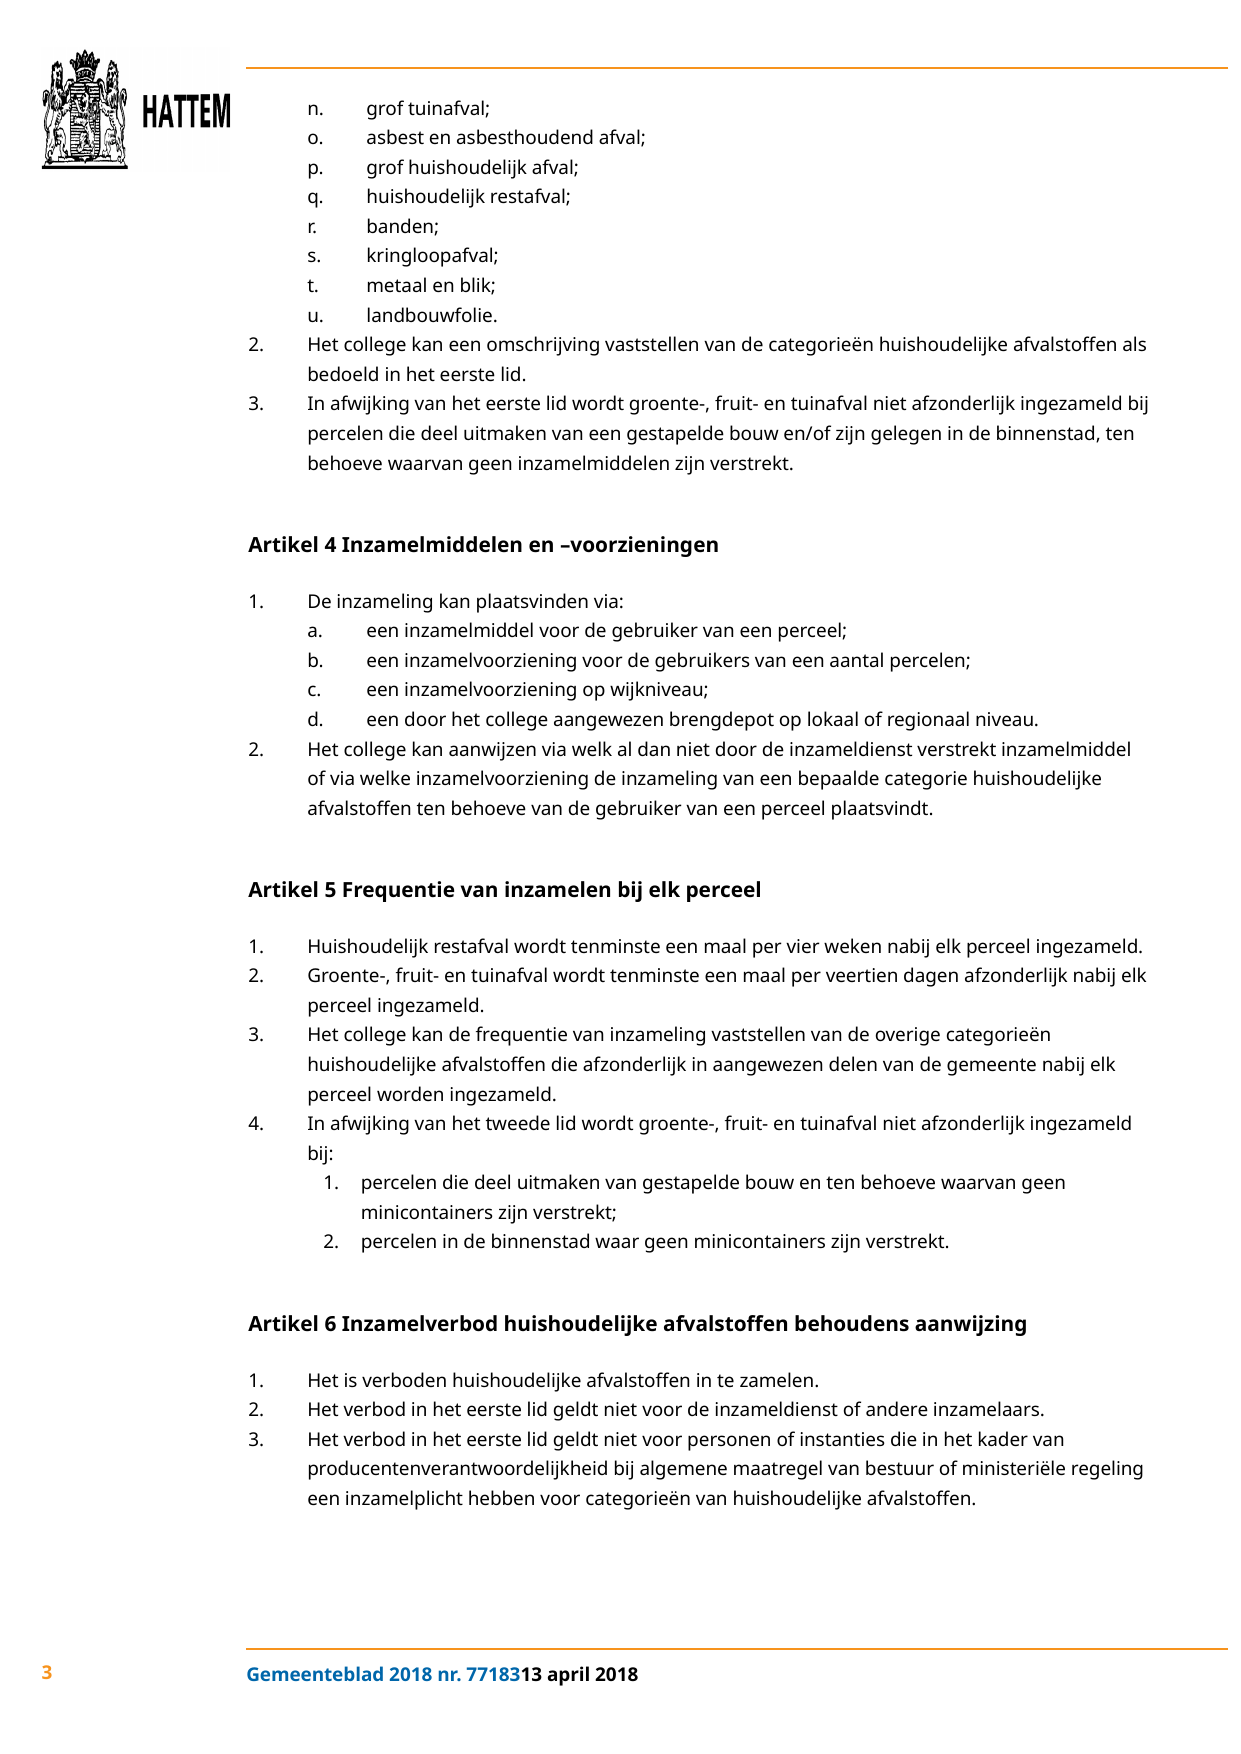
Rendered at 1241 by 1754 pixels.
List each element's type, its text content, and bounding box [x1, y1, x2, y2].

list banden; [307, 213, 1152, 239]
list Het verbod in het eerste lid geldt niet voor personen of instanties die in het kader van producentenverantwoordelijkheid bij algemene maatregel van bestuur of ministeriële regeling een inzamelplicht hebben voor categorieën van huishoudelijke afvalstoffen. [248, 1426, 1152, 1511]
list huishoudelijk restafval; [307, 183, 1152, 209]
list een door het college aangewezen brengdepot op lokaal of regionaal niveau. [307, 706, 1152, 732]
list grof tuinafval; [307, 95, 1152, 121]
text Artikel 5 Frequentie van inzamelen bij elk perceel [248, 875, 1152, 903]
list kringloopafval; [307, 243, 1152, 268]
text Artikel 4 Inzamelmiddelen en –voorzieningen [248, 530, 1152, 558]
list een inzamelvoorziening voor de gebruikers van een aantal percelen; [307, 647, 1152, 673]
list asbest en asbesthoudend afval; [307, 124, 1152, 150]
list Het verbod in het eerste lid geldt niet voor de inzameldienst of andere inzamelaars. [248, 1396, 1152, 1422]
list In afwijking van het eerste lid wordt groente-, fruit- en tuinafval niet afzonderlijk ingezameld bij percelen die deel uitmaken van een gestapelde bouw en/of zijn gelegen in de binnenstad, ten behoeve waarvan geen inzamelmiddelen zijn verstrekt. [248, 391, 1152, 476]
list Groente-, fruit- en tuinafval wordt tenminste een maal per veertien dagen afzonderlijk nabij elk perceel ingezameld. [248, 962, 1152, 1018]
text Artikel 6 Inzamelverbod huishoudelijke afvalstoffen behoudens aanwijzing [248, 1309, 1152, 1337]
list grof huishoudelijk afval; [307, 154, 1152, 180]
list metaal en blik; [307, 272, 1152, 298]
list Huishoudelijk restafval wordt tenminste een maal per vier weken nabij elk perceel ingezameld. [248, 933, 1152, 959]
list landbouwfolie. [307, 302, 1152, 328]
list Het college kan een omschrijving vaststellen van de categorieën huishoudelijke afvalstoffen als bedoeld in het eerste lid. [248, 331, 1152, 387]
list In afwijking van het tweede lid wordt groente-, fruit- en tuinafval niet afzonderlijk ingezameld bij: [248, 1110, 1152, 1166]
list percelen die deel uitmaken van gestapelde bouw en ten behoeve waarvan geen minicontainers zijn verstrekt; [323, 1169, 1152, 1225]
list een inzamelmiddel voor de gebruiker van een perceel; [307, 617, 1152, 643]
list Het is verboden huishoudelijke afvalstoffen in te zamelen. [248, 1367, 1152, 1392]
list percelen in de binnenstad waar geen minicontainers zijn verstrekt. [323, 1229, 1152, 1254]
list een inzamelvoorziening op wijkniveau; [307, 677, 1152, 702]
picture [41, 47, 231, 172]
list Het college kan de frequentie van inzameling vaststellen van de overige categorieën huishoudelijke afvalstoffen die afzonderlijk in aangewezen delen van de gemeente nabij elk perceel worden ingezameld. [248, 1022, 1152, 1107]
list Het college kan aanwijzen via welk al dan niet door de inzameldienst verstrekt inzamelmiddel of via welke inzamelvoorziening de inzameling van een bepaalde categorie huishoudelijke afvalstoffen ten behoeve van de gebruiker van een perceel plaatsvindt. [248, 736, 1152, 821]
list De inzameling kan plaatsvinden via: [248, 588, 1152, 613]
